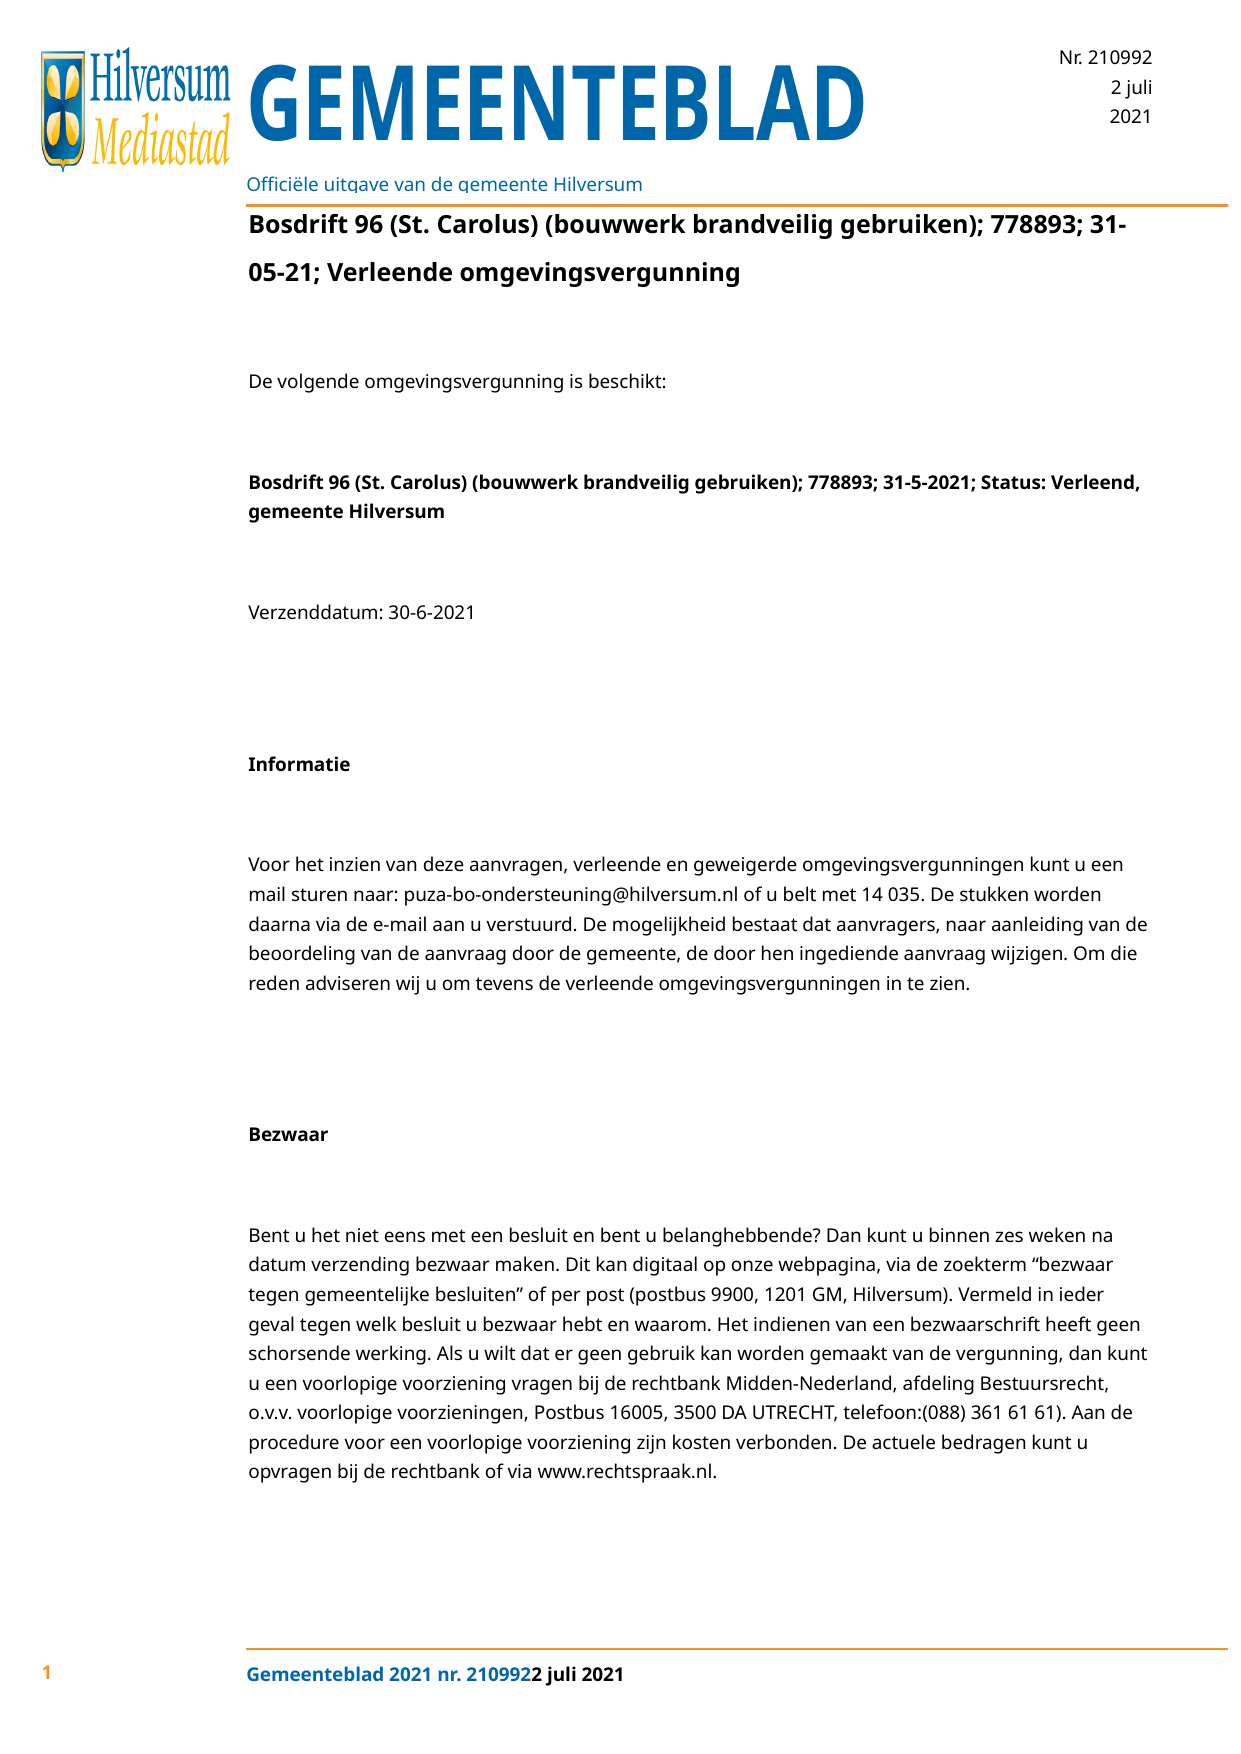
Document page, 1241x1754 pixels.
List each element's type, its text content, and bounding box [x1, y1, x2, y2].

text Bent u het niet eens met een besluit en bent u belanghebbende? Dan kunt u binnen zes weken na datum verzending bezwaar maken. Dit kan digitaal op onze webpagina, via de zoekterm “bezwaar tegen gemeentelijke besluiten” of per post (postbus 9900, 1201 GM, Hilversum). Vermeld in ieder geval tegen welk besluit u bezwaar hebt en waarom. Het indienen van een bezwaarschrift heeft geen schorsende werking. Als u wilt dat er geen gebruik kan worden gemaakt van de vergunning, dan kunt u een voorlopige voorziening vragen bij de rechtbank Midden-Nederland, afdeling Bestuursrecht, o.v.v. voorlopige voorzieningen, Postbus 16005, 3500 DA UTRECHT, telefoon:(088) 361 61 61). Aan de procedure voor een voorlopige voorziening zijn kosten verbonden. De actuele bedragen kunt u opvragen bij de rechtbank of via www.rechtspraak.nl. [248, 1222, 1152, 1484]
text Bosdrift 96 (St. Carolus) (bouwwerk brandveilig gebruiken); 778893; 31-05-21; Verleende omgevingsvergunning [248, 207, 1152, 288]
text Verzenddatum: 30-6-2021 [248, 599, 1152, 625]
text Voor het inzien van deze aanvragen, verleende en geweigerde omgevingsvergunningen kunt u een mail sturen naar: puza-bo-ondersteuning@hilversum.nl of u belt met 14 035. De stukken worden daarna via de e-mail aan u verstuurd. De mogelijkheid bestaat dat aanvragers, naar aanleiding van de beoordeling van de aanvraag door de gemeente, de door hen ingediende aanvraag wijzigen. Om die reden adviseren wij u om tevens de verleende omgevingsvergunningen in te zien. [248, 852, 1152, 996]
text Bosdrift 96 (St. Carolus) (bouwwerk brandveilig gebruiken); 778893; 31-5-2021; Status: Verleend, gemeente Hilversum [248, 469, 1152, 524]
picture [41, 47, 231, 172]
text De volgende omgevingsvergunning is beschikt: [248, 368, 1152, 394]
text Bezwaar [248, 1121, 1152, 1147]
text Informatie [248, 751, 1152, 777]
